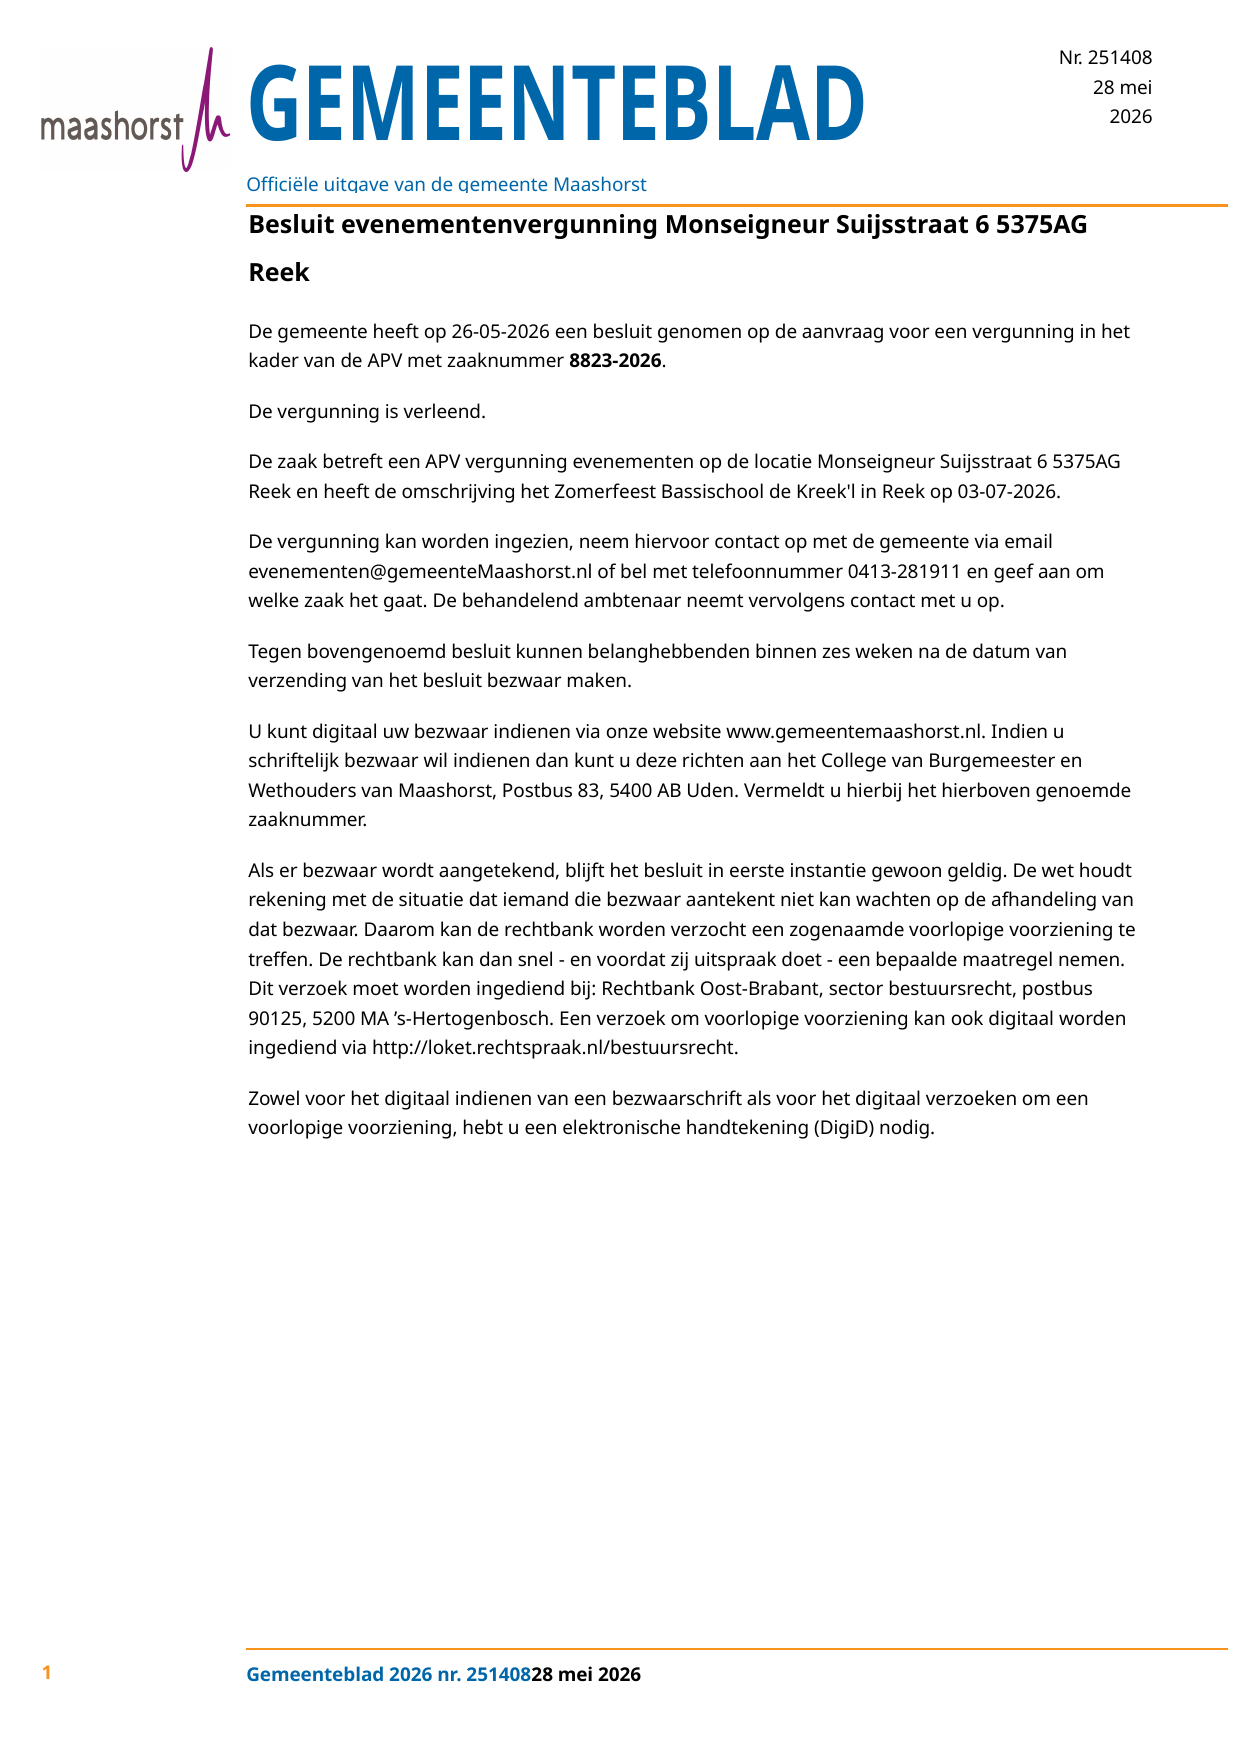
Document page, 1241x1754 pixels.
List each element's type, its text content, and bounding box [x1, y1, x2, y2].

picture [41, 47, 231, 172]
text Tegen bovengenoemd besluit kunnen belanghebbenden binnen zes weken na de datum van verzending van het besluit bezwaar maken. [248, 638, 1152, 693]
text Besluit evenementenvergunning Monseigneur Suijsstraat 6 5375AG Reek [248, 207, 1152, 288]
text De vergunning is verleend. [248, 398, 1152, 424]
text De zaak betreft een APV vergunning evenementen op de locatie Monseigneur Suijsstraat 6 5375AG Reek en heeft de omschrijving het Zomerfeest Bassischool de Kreek'l in Reek op 03-07-2026. [248, 448, 1152, 504]
text De gemeente heeft op 26-05-2026 een besluit genomen op de aanvraag voor een vergunning in het kader van de APV met zaaknummer 8823-2026. [248, 318, 1152, 373]
text Zowel voor het digitaal indienen van een bezwaarschrift als voor het digitaal verzoeken om een voorlopige voorziening, hebt u een elektronische handtekening (DigiD) nodig. [248, 1085, 1152, 1140]
text Als er bezwaar wordt aangetekend, blijft het besluit in eerste instantie gewoon geldig. De wet houdt rekening met de situatie dat iemand die bezwaar aantekent niet kan wachten op de afhandeling van dat bezwaar. Daarom kan de rechtbank worden verzocht een zogenaamde voorlopige voorziening te treffen. De rechtbank kan dan snel - en voordat zij uitspraak doet - een bepaalde maatregel nemen. Dit verzoek moet worden ingediend bij: Rechtbank Oost-Brabant, sector bestuursrecht, postbus 90125, 5200 MA ’s-Hertogenbosch. Een verzoek om voorlopige voorziening kan ook digitaal worden ingediend via http://loket.rechtspraak.nl/bestuursrecht. [248, 857, 1152, 1060]
text De vergunning kan worden ingezien, neem hiervoor contact op met de gemeente via email evenementen@gemeenteMaashorst.nl of bel met telefoonnummer 0413-281911 en geef aan om welke zaak het gaat. De behandelend ambtenaar neemt vervolgens contact met u op. [248, 528, 1152, 613]
text U kunt digitaal uw bezwaar indienen via onze website www.gemeentemaashorst.nl. Indien u schriftelijk bezwaar wil indienen dan kunt u deze richten aan het College van Burgemeester en Wethouders van Maashorst, Postbus 83, 5400 AB Uden. Vermeldt u hierbij het hierboven genoemde zaaknummer. [248, 718, 1152, 832]
